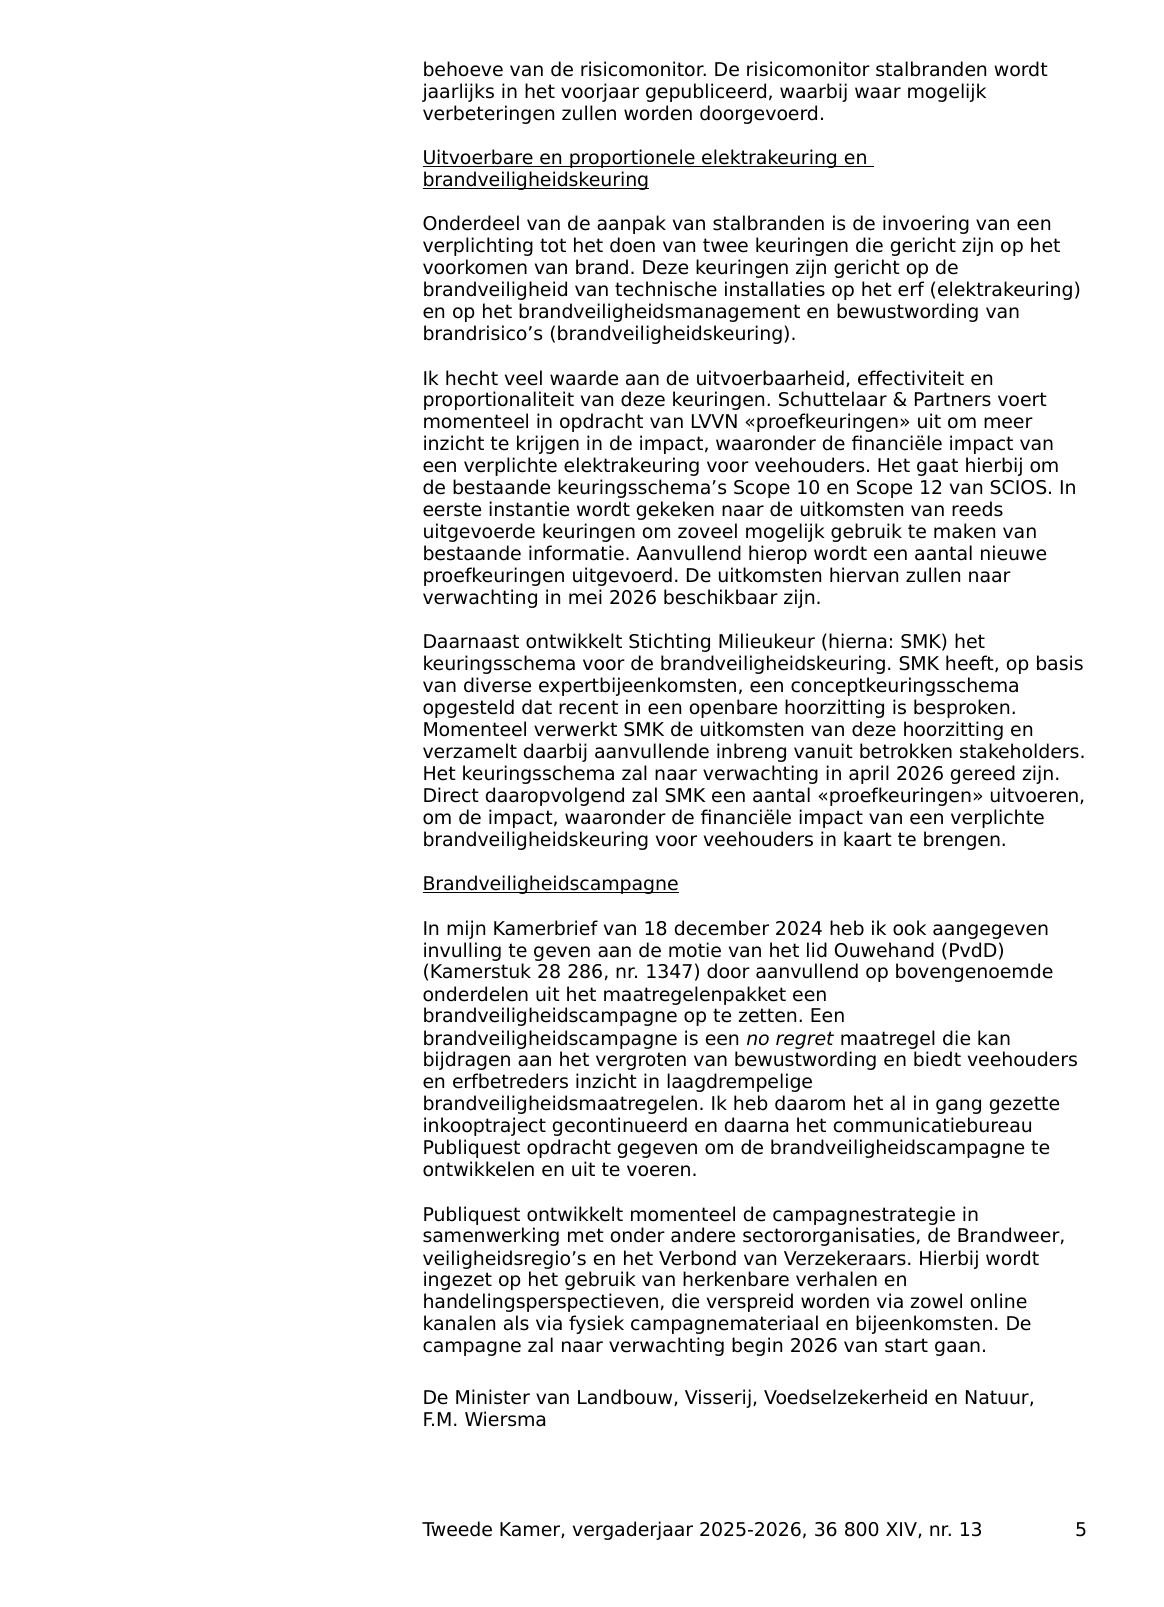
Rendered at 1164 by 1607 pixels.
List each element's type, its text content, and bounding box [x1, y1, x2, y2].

text Publiquest ontwikkelt momenteel de campagnestrategie in samenwerking met onder andere sectororganisaties, de Brandweer, veiligheidsregio’s en het Verbond van Verzekeraars. Hierbij wordt ingezet op het gebruik van herkenbare verhalen en handelingsperspectieven, die verspreid worden via zowel online kanalen als via fysiek campagnemateriaal en bijeenkomsten. De campagne zal naar verwachting begin 2026 van start gaan. [422, 1203, 1087, 1357]
subtitle Uitvoerbare en proportionele elektrakeuring en brandveiligheidskeuring [422, 147, 1087, 191]
subtitle Brandveiligheidscampagne [422, 873, 1087, 895]
text De Minister van Landbouw, Visserij, Voedselzekerheid en Natuur, F.M. Wiersma [422, 1387, 1087, 1431]
text Daarnaast ontwikkelt Stichting Milieukeur (hierna: SMK) het keuringsschema voor de brandveiligheidskeuring. SMK heeft, op basis van diverse expertbijeenkomsten, een conceptkeuringsschema opgesteld dat recent in een openbare hoorzitting is besproken. Momenteel verwerkt SMK de uitkomsten van deze hoorzitting en verzamelt daarbij aanvullende inbreng vanuit betrokken stakeholders. Het keuringsschema zal naar verwachting in april 2026 gereed zijn. Direct daaropvolgend zal SMK een aantal «proefkeuringen» uitvoeren, om de impact, waaronder de financiële impact van een verplichte brandveiligheidskeuring voor veehouders in kaart te brengen. [422, 631, 1087, 851]
text Onderdeel van de aanpak van stalbranden is de invoering van een verplichting tot het doen van twee keuringen die gericht zijn op het voorkomen van brand. Deze keuringen zijn gericht op de brandveiligheid van technische installaties op het erf (elektrakeuring) en op het brandveiligheidsmanagement en bewustwording van brandrisico’s (brandveiligheidskeuring). [422, 213, 1087, 345]
text behoeve van de risicomonitor. De risicomonitor stalbranden wordt jaarlijks in het voorjaar gepubliceerd, waarbij waar mogelijk verbeteringen zullen worden doorgevoerd. [422, 59, 1087, 125]
text In mijn Kamerbrief van 18 december 2024 heb ik ook aangegeven invulling te geven aan de motie van het lid Ouwehand (PvdD) (Kamerstuk 28 286, nr. 1347) door aanvullend op bovengenoemde onderdelen uit het maatregelenpakket een brandveiligheidscampagne op te zetten. Een brandveiligheidscampagne is een no regret maatregel die kan bijdragen aan het vergroten van bewustwording en biedt veehouders en erfbetreders inzicht in laagdrempelige brandveiligheidsmaatregelen. Ik heb daarom het al in gang gezette inkooptraject gecontinueerd en daarna het communicatiebureau Publiquest opdracht gegeven om de brandveiligheidscampagne te ontwikkelen en uit te voeren. [422, 917, 1087, 1181]
text Ik hecht veel waarde aan de uitvoerbaarheid, effectiviteit en proportionaliteit van deze keuringen. Schuttelaar & Partners voert momenteel in opdracht van LVVN «proefkeuringen» uit om meer inzicht te krijgen in de impact, waaronder de financiële impact van een verplichte elektrakeuring voor veehouders. Het gaat hierbij om de bestaande keuringsschema’s Scope 10 en Scope 12 van SCIOS. In eerste instantie wordt gekeken naar de uitkomsten van reeds uitgevoerde keuringen om zoveel mogelijk gebruik te maken van bestaande informatie. Aanvullend hierop wordt een aantal nieuwe proefkeuringen uitgevoerd. De uitkomsten hiervan zullen naar verwachting in mei 2026 beschikbaar zijn. [422, 367, 1087, 609]
